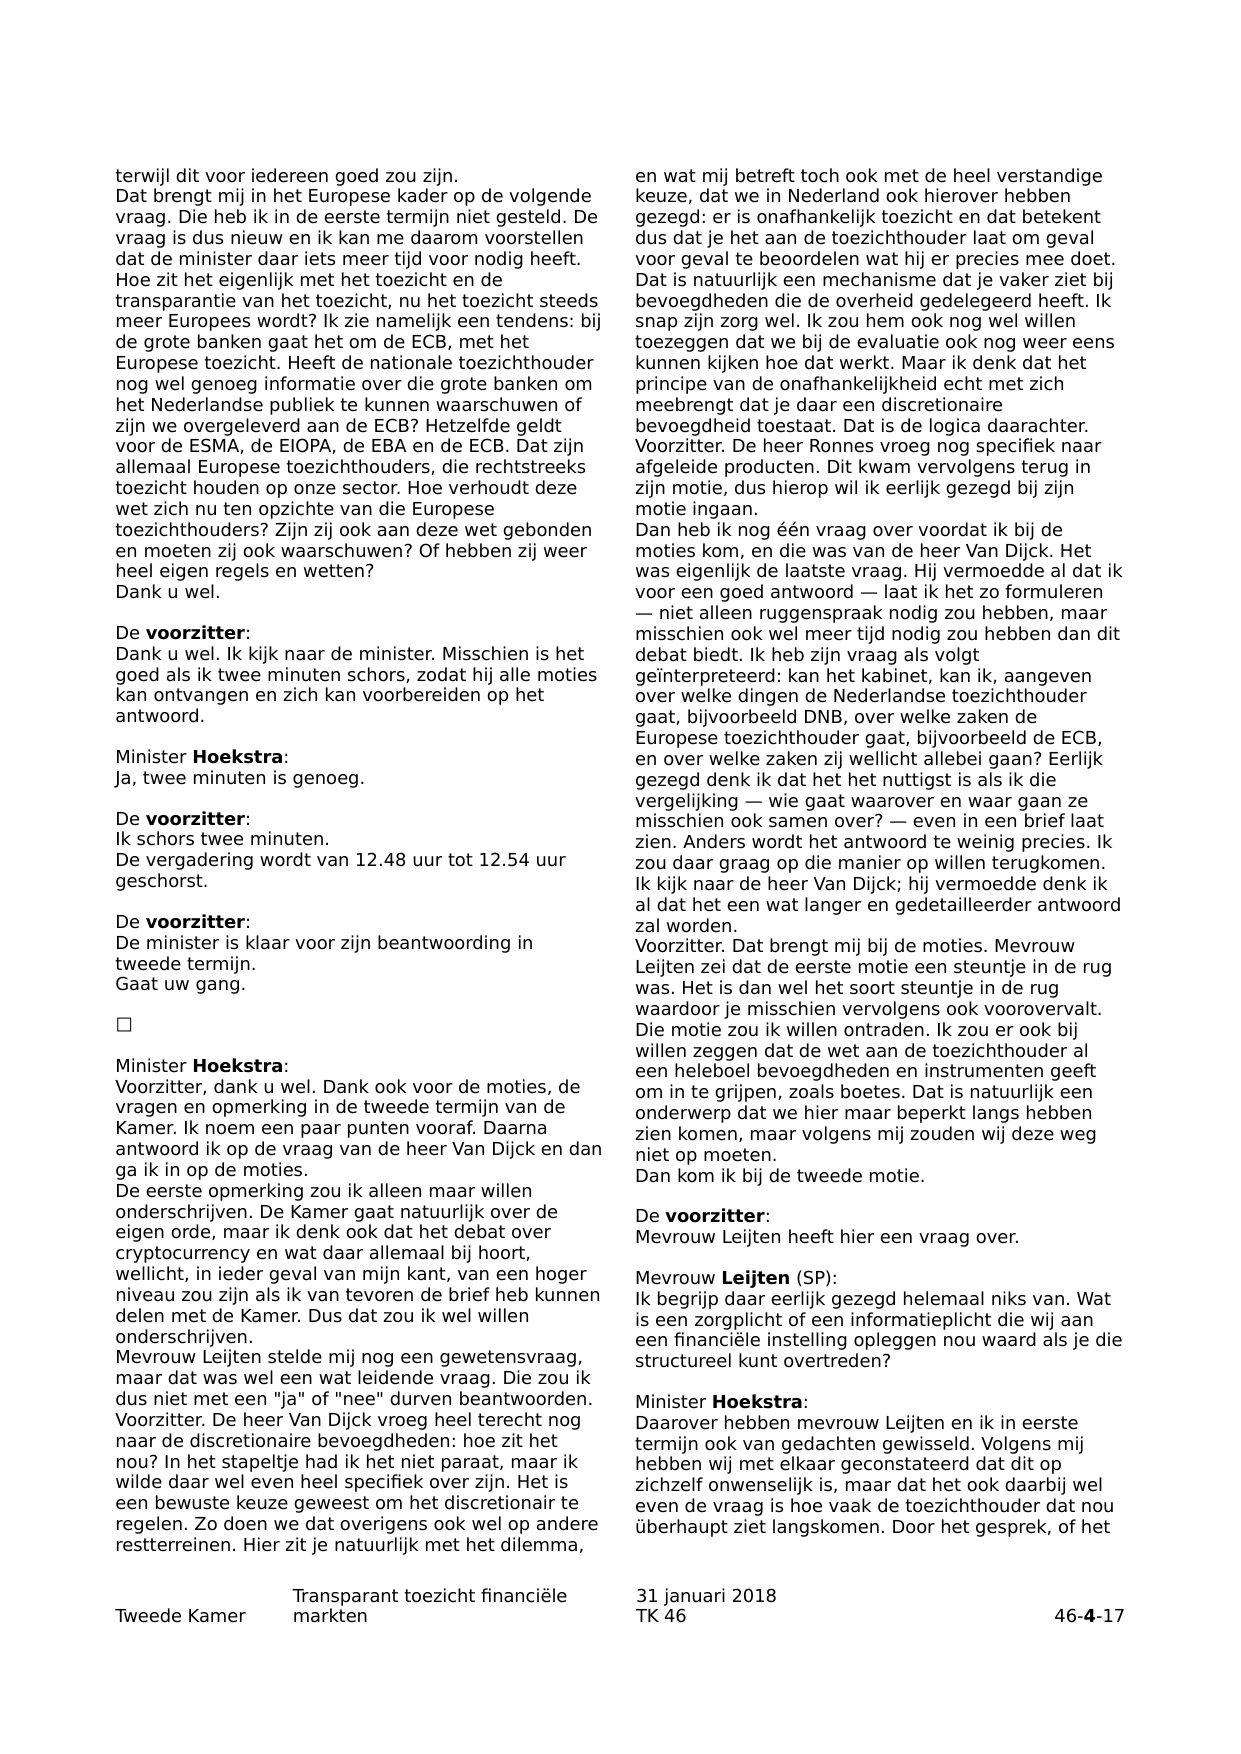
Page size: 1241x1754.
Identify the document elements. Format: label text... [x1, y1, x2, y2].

text Ik begrijp daar eerlijk gezegd helemaal niks van. Wat is een zorgplicht of een informatieplicht die wij aan een financiële instelling opleggen nou waard als je die structureel kunt overtreden? [635, 1288, 1125, 1372]
text Dank u wel. [115, 582, 605, 603]
text De minister is klaar voor zijn beantwoording in tweede termijn. [115, 932, 605, 974]
text Gaat uw gang. [115, 974, 605, 995]
text Dan kom ik bij de tweede motie. [635, 1165, 1125, 1186]
text Minister Hoekstra: [115, 1056, 605, 1076]
text De voorzitter: [115, 808, 605, 829]
text Mevrouw Leijten stelde mij nog een gewetensvraag, maar dat was wel een wat leidende vraag. Die zou ik dus niet met een "ja" of "nee" durven beantwoorden. [115, 1347, 605, 1410]
text Voorzitter. Dat brengt mij bij de moties. Mevrouw Leijten zei dat de eerste motie een steuntje in de rug was. Het is dan wel het soort steuntje in de rug waardoor je misschien vervolgens ook voorovervalt. Die motie zou ik willen ontraden. Ik zou er ook bij willen zeggen dat de wet aan de toezichthouder al een heleboel bevoegdheden en instrumenten geeft om in te grijpen, zoals boetes. Dat is natuurlijk een onderwerp dat we hier maar beperkt langs hebben zien komen, maar volgens mij zouden wij deze weg niet op moeten. [635, 936, 1125, 1165]
text Minister Hoekstra: [115, 747, 605, 768]
text Ja, twee minuten is genoeg. [115, 768, 605, 788]
text De eerste opmerking zou ik alleen maar willen onderschrijven. De Kamer gaat natuurlijk over de eigen orde, maar ik denk ook dat het debat over cryptocurrency en wat daar allemaal bij hoort, wellicht, in ieder geval van mijn kant, van een hoger niveau zou zijn als ik van tevoren de brief heb kunnen delen met de Kamer. Dus dat zou ik wel willen onderschrijven. [115, 1181, 605, 1347]
text en wat mij betreft toch ook met de heel verstandige keuze, dat we in Nederland ook hierover hebben gezegd: er is onafhankelijk toezicht en dat betekent dus dat je het aan de toezichthouder laat om geval voor geval te beoordelen wat hij er precies mee doet. Dat is natuurlijk een mechanisme dat je vaker ziet bij bevoegdheden die de overheid gedelegeerd heeft. Ik snap zijn zorg wel. Ik zou hem ook nog wel willen toezeggen dat we bij de evaluatie ook nog weer eens kunnen kijken hoe dat werkt. Maar ik denk dat het principe van de onafhankelijkheid echt met zich meebrengt dat je daar een discretionaire bevoegdheid toestaat. Dat is de logica daarachter. [635, 165, 1125, 436]
text De vergadering wordt van 12.48 uur tot 12.54 uur geschorst. [115, 850, 605, 892]
text Mevrouw Leijten heeft hier een vraag over. [635, 1227, 1125, 1248]
text De voorzitter: [635, 1206, 1125, 1227]
text Dat brengt mij in het Europese kader op de volgende vraag. Die heb ik in de eerste termijn niet gesteld. De vraag is dus nieuw en ik kan me daarom voorstellen dat de minister daar iets meer tijd voor nodig heeft. Hoe zit het eigenlijk met het toezicht en de transparantie van het toezicht, nu het toezicht steeds meer Europees wordt? Ik zie namelijk een tendens: bij de grote banken gaat het om de ECB, met het Europese toezicht. Heeft de nationale toezichthouder nog wel genoeg informatie over die grote banken om het Nederlandse publiek te kunnen waarschuwen of zijn we overgeleverd aan de ECB? Hetzelfde geldt voor de ESMA, de EIOPA, de EBA en de ECB. Dat zijn allemaal Europese toezichthouders, die rechtstreeks toezicht houden op onze sector. Hoe verhoudt deze wet zich nu ten opzichte van die Europese toezichthouders? Zijn zij ook aan deze wet gebonden en moeten zij ook waarschuwen? Of hebben zij weer heel eigen regels en wetten? [115, 186, 605, 582]
text De voorzitter: [115, 623, 605, 643]
text Ik schors twee minuten. [115, 829, 605, 850]
text ⬜ [115, 1015, 605, 1036]
text Minister Hoekstra: [635, 1392, 1125, 1412]
text Dan heb ik nog één vraag over voordat ik bij de moties kom, en die was van de heer Van Dijck. Het was eigenlijk de laatste vraag. Hij vermoedde al dat ik voor een goed antwoord — laat ik het zo formuleren — niet alleen ruggenspraak nodig zou hebben, maar misschien ook wel meer tijd nodig zou hebben dan dit debat biedt. Ik heb zijn vraag als volgt geïnterpreteerd: kan het kabinet, kan ik, aangeven over welke dingen de Nederlandse toezichthouder gaat, bijvoorbeeld DNB, over welke zaken de Europese toezichthouder gaat, bijvoorbeeld de ECB, en over welke zaken zij wellicht allebei gaan? Eerlijk gezegd denk ik dat het het nuttigst is als ik die vergelijking — wie gaat waarover en waar gaan ze misschien ook samen over? — even in een brief laat zien. Anders wordt het antwoord te weinig precies. Ik zou daar graag op die manier op willen terugkomen. Ik kijk naar de heer Van Dijck; hij vermoedde denk ik al dat het een wat langer en gedetailleerder antwoord zal worden. [635, 519, 1125, 936]
text Dank u wel. Ik kijk naar de minister. Misschien is het goed als ik twee minuten schors, zodat hij alle moties kan ontvangen en zich kan voorbereiden op het antwoord. [115, 643, 605, 727]
text terwijl dit voor iedereen goed zou zijn. [115, 165, 605, 186]
text Voorzitter. De heer Ronnes vroeg nog specifiek naar afgeleide producten. Dit kwam vervolgens terug in zijn motie, dus hierop wil ik eerlijk gezegd bij zijn motie ingaan. [635, 436, 1125, 519]
text Voorzitter, dank u wel. Dank ook voor de moties, de vragen en opmerking in de tweede termijn van de Kamer. Ik noem een paar punten vooraf. Daarna antwoord ik op de vraag van de heer Van Dijck en dan ga ik in op de moties. [115, 1076, 605, 1181]
text Daarover hebben mevrouw Leijten en ik in eerste termijn ook van gedachten gewisseld. Volgens mij hebben wij met elkaar geconstateerd dat dit op zichzelf onwenselijk is, maar dat het ook daarbij wel even de vraag is hoe vaak de toezichthouder dat nou überhaupt ziet langskomen. Door het gesprek, of het [635, 1412, 1125, 1537]
text De voorzitter: [115, 912, 605, 932]
text Voorzitter. De heer Van Dijck vroeg heel terecht nog naar de discretionaire bevoegdheden: hoe zit het nou? In het stapeltje had ik het niet paraat, maar ik wilde daar wel even heel specifiek over zijn. Het is een bewuste keuze geweest om het discretionair te regelen. Zo doen we dat overigens ook wel op andere restterreinen. Hier zit je natuurlijk met het dilemma, [115, 1410, 605, 1556]
text Mevrouw Leijten (SP): [635, 1268, 1125, 1288]
